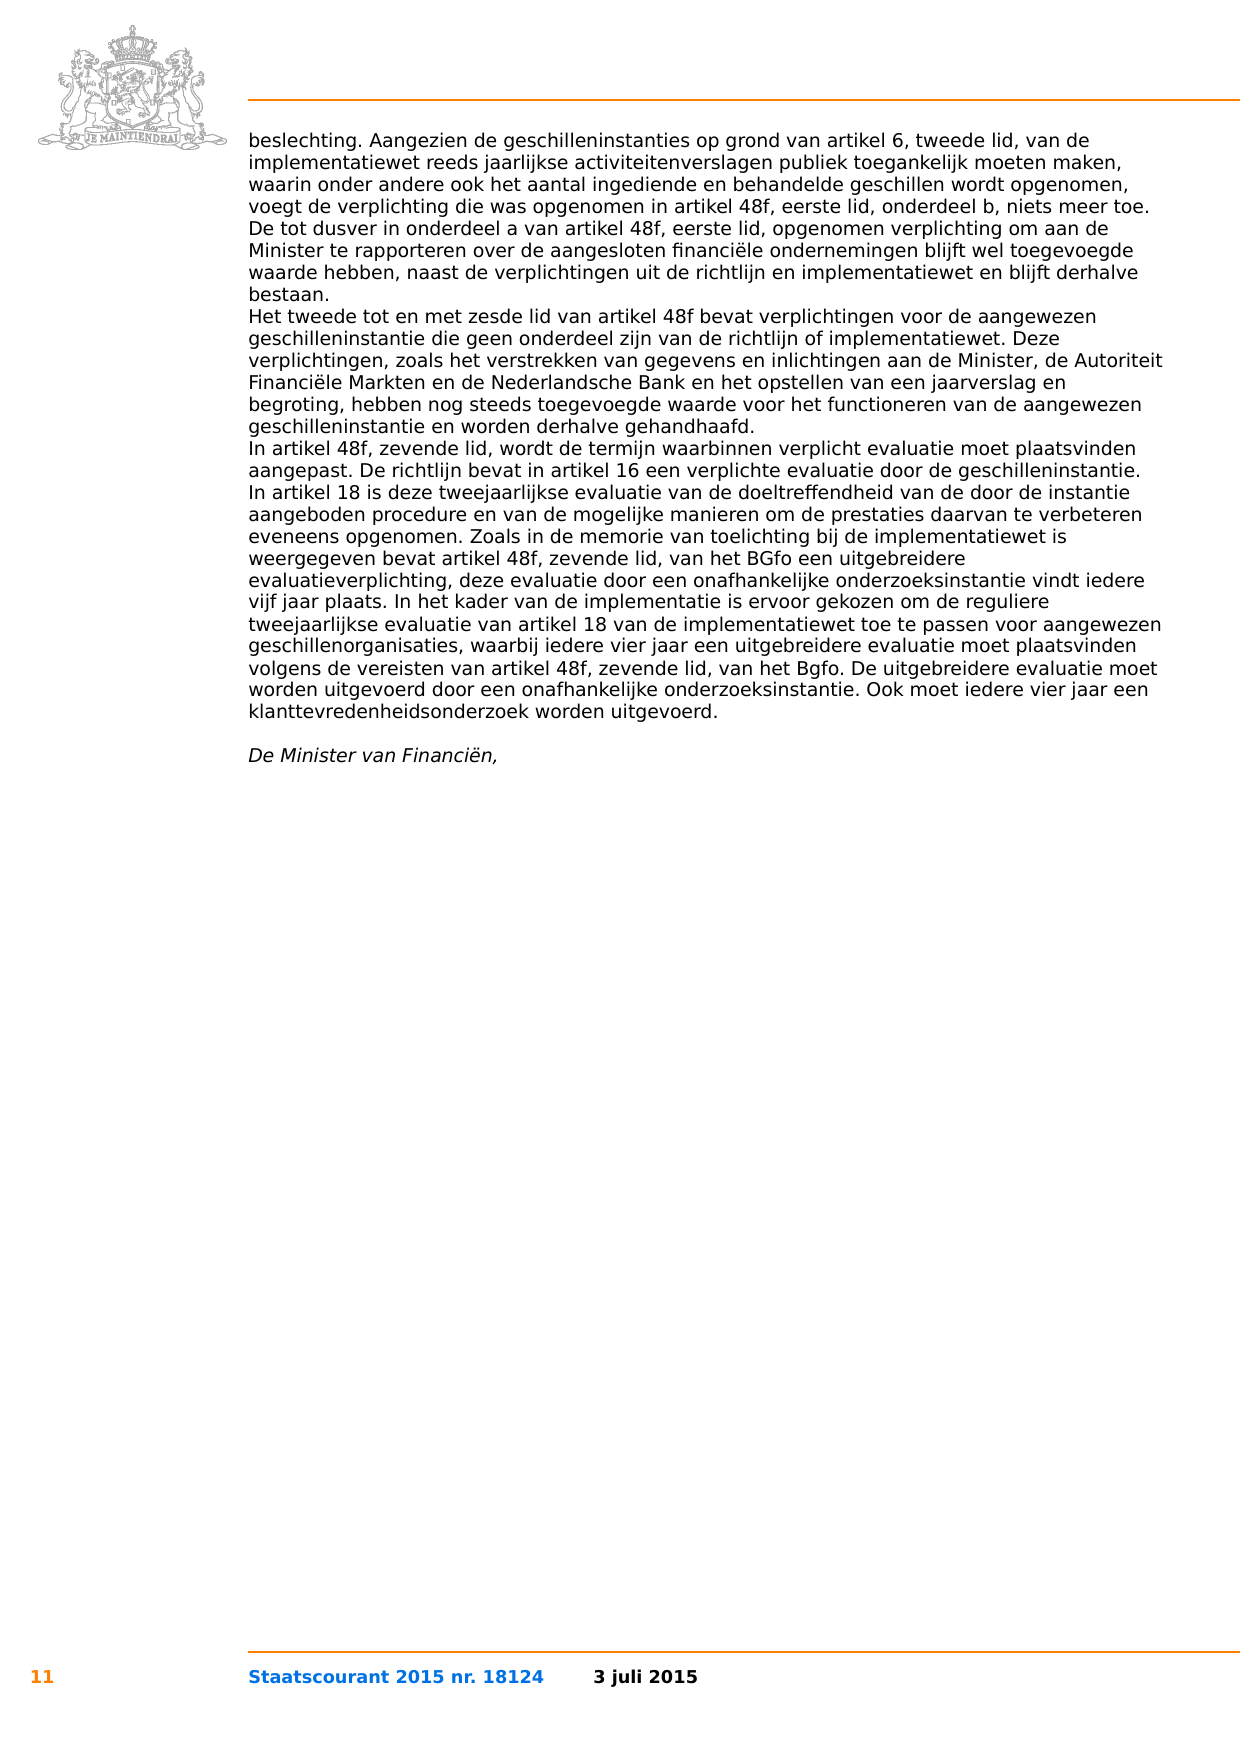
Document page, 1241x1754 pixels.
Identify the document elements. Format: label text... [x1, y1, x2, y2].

picture [38, 25, 227, 150]
text beslechting. Aangezien de geschilleninstanties op grond van artikel 6, tweede lid, van de implementatiewet reeds jaarlijkse activiteitenverslagen publiek toegankelijk moeten maken, waarin onder andere ook het aantal ingediende en behandelde geschillen wordt opgenomen, voegt de verplichting die was opgenomen in artikel 48f, eerste lid, onderdeel b, niets meer toe. De tot dusver in onderdeel a van artikel 48f, eerste lid, opgenomen verplichting om aan de Minister te rapporteren over de aangesloten financiële ondernemingen blijft wel toegevoegde waarde hebben, naast de verplichtingen uit de richtlijn en implementatiewet en blijft derhalve bestaan. [248, 130, 1163, 306]
text In artikel 48f, zevende lid, wordt de termijn waarbinnen verplicht evaluatie moet plaatsvinden aangepast. De richtlijn bevat in artikel 16 een verplichte evaluatie door de geschilleninstantie. In artikel 18 is deze tweejaarlijkse evaluatie van de doeltreffendheid van de door de instantie aangeboden procedure en van de mogelijke manieren om de prestaties daarvan te verbeteren eveneens opgenomen. Zoals in de memorie van toelichting bij de implementatiewet is weergegeven bevat artikel 48f, zevende lid, van het BGfo een uitgebreidere evaluatieverplichting, deze evaluatie door een onafhankelijke onderzoeksinstantie vindt iedere vijf jaar plaats. In het kader van de implementatie is ervoor gekozen om de reguliere tweejaarlijkse evaluatie van artikel 18 van de implementatiewet toe te passen voor aangewezen geschillenorganisaties, waarbij iedere vier jaar een uitgebreidere evaluatie moet plaatsvinden volgens de vereisten van artikel 48f, zevende lid, van het Bgfo. De uitgebreidere evaluatie moet worden uitgevoerd door een onafhankelijke onderzoeksinstantie. Ook moet iedere vier jaar een klanttevredenheidsonderzoek worden uitgevoerd. [248, 438, 1163, 723]
text Het tweede tot en met zesde lid van artikel 48f bevat verplichtingen voor de aangewezen geschilleninstantie die geen onderdeel zijn van de richtlijn of implementatiewet. Deze verplichtingen, zoals het verstrekken van gegevens en inlichtingen aan de Minister, de Autoriteit Financiële Markten en de Nederlandsche Bank en het opstellen van een jaarverslag en begroting, hebben nog steeds toegevoegde waarde voor het functioneren van de aangewezen geschilleninstantie en worden derhalve gehandhaafd. [248, 306, 1163, 438]
text De Minister van Financiën, [248, 745, 1163, 767]
